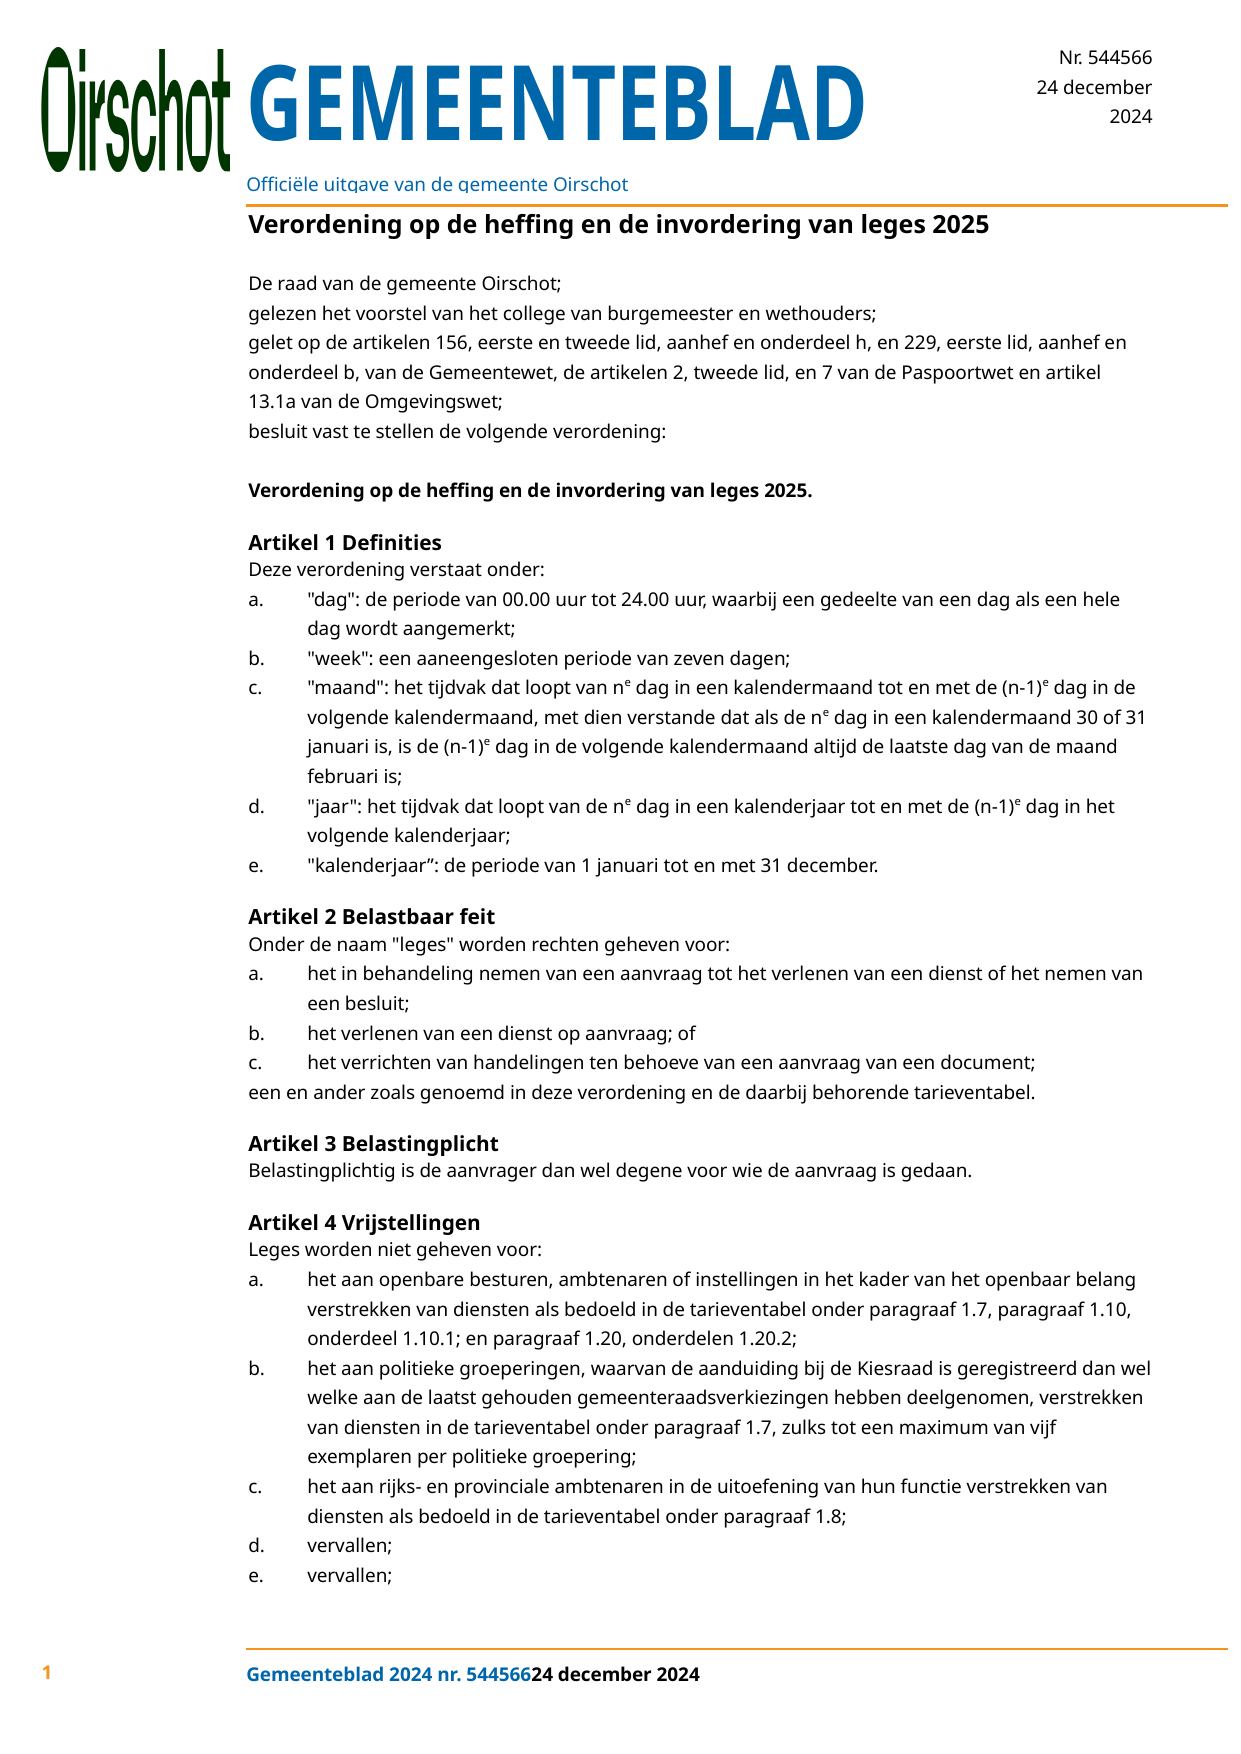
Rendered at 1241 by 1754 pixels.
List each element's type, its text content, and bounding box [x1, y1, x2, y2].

text Verordening op de heffing en de invordering van leges 2025. [248, 477, 1152, 503]
text Artikel 4 Vrijstellingen [248, 1208, 1152, 1237]
list het aan openbare besturen, ambtenaren of instellingen in het kader van het openbaar belang verstrekken van diensten als bedoeld in de tarieventabel onder paragraaf 1.7, paragraaf 1.10, onderdeel 1.10.1; en paragraaf 1.20, onderdelen 1.20.2; [248, 1266, 1152, 1351]
text Artikel 1 Definities [248, 528, 1152, 556]
list "dag": de periode van 00.00 uur tot 24.00 uur, waarbij een gedeelte van een dag als een hele dag wordt aangemerkt; [248, 586, 1152, 641]
picture [41, 47, 231, 172]
text besluit vast te stellen de volgende verordening: [248, 418, 1152, 444]
text Artikel 2 Belastbaar feit [248, 902, 1152, 931]
list vervallen; [248, 1562, 1152, 1588]
list vervallen; [248, 1532, 1152, 1558]
list het aan politieke groeperingen, waarvan de aanduiding bij de Kiesraad is geregistreerd dan wel welke aan de laatst gehouden gemeenteraadsverkiezingen hebben deelgenomen, verstrekken van diensten in de tarieventabel onder paragraaf 1.7, zulks tot een maximum van vijf exemplaren per politieke groepering; [248, 1355, 1152, 1469]
text Artikel 3 Belastingplicht [248, 1129, 1152, 1158]
text een en ander zoals genoemd in deze verordening en de daarbij behorende tarieventabel. [248, 1079, 1152, 1104]
text Leges worden niet geheven voor: [248, 1237, 1152, 1262]
text gelet op de artikelen 156, eerste en tweede lid, aanhef en onderdeel h, en 229, eerste lid, aanhef en onderdeel b, van de Gemeentewet, de artikelen 2, tweede lid, en 7 van de Paspoortwet en artikel 13.1a van de Omgevingswet; [248, 329, 1152, 414]
list "week": een aaneengesloten periode van zeven dagen; [248, 645, 1152, 671]
text Belastingplichtig is de aanvrager dan wel degene voor wie de aanvraag is gedaan. [248, 1158, 1152, 1183]
list "kalenderjaar”: de periode van 1 januari tot en met 31 december. [248, 852, 1152, 878]
text Onder de naam "leges" worden rechten geheven voor: [248, 931, 1152, 957]
list het in behandeling nemen van een aanvraag tot het verlenen van een dienst of het nemen van een besluit; [248, 961, 1152, 1016]
text De raad van de gemeente Oirschot; [248, 270, 1152, 296]
text Deze verordening verstaat onder: [248, 556, 1152, 582]
list "jaar": het tijdvak dat loopt van de ne dag in een kalenderjaar tot en met de (n-1)e dag in het volgende kalenderjaar; [248, 793, 1152, 848]
list het aan rijks- en provinciale ambtenaren in de uitoefening van hun functie verstrekken van diensten als bedoeld in de tarieventabel onder paragraaf 1.8; [248, 1473, 1152, 1528]
list het verlenen van een dienst op aanvraag; of [248, 1020, 1152, 1045]
text gelezen het voorstel van het college van burgemeester en wethouders; [248, 300, 1152, 326]
text Verordening op de heffing en de invordering van leges 2025 [248, 207, 1152, 241]
list "maand": het tijdvak dat loopt van ne dag in een kalendermaand tot en met de (n-1)e dag in de volgende kalendermaand, met dien verstande dat als de ne dag in een kalendermaand 30 of 31 januari is, is de (n-1)e dag in de volgende kalendermaand altijd de laatste dag van de maand februari is; [248, 674, 1152, 789]
list het verrichten van handelingen ten behoeve van een aanvraag van een document; [248, 1049, 1152, 1075]
